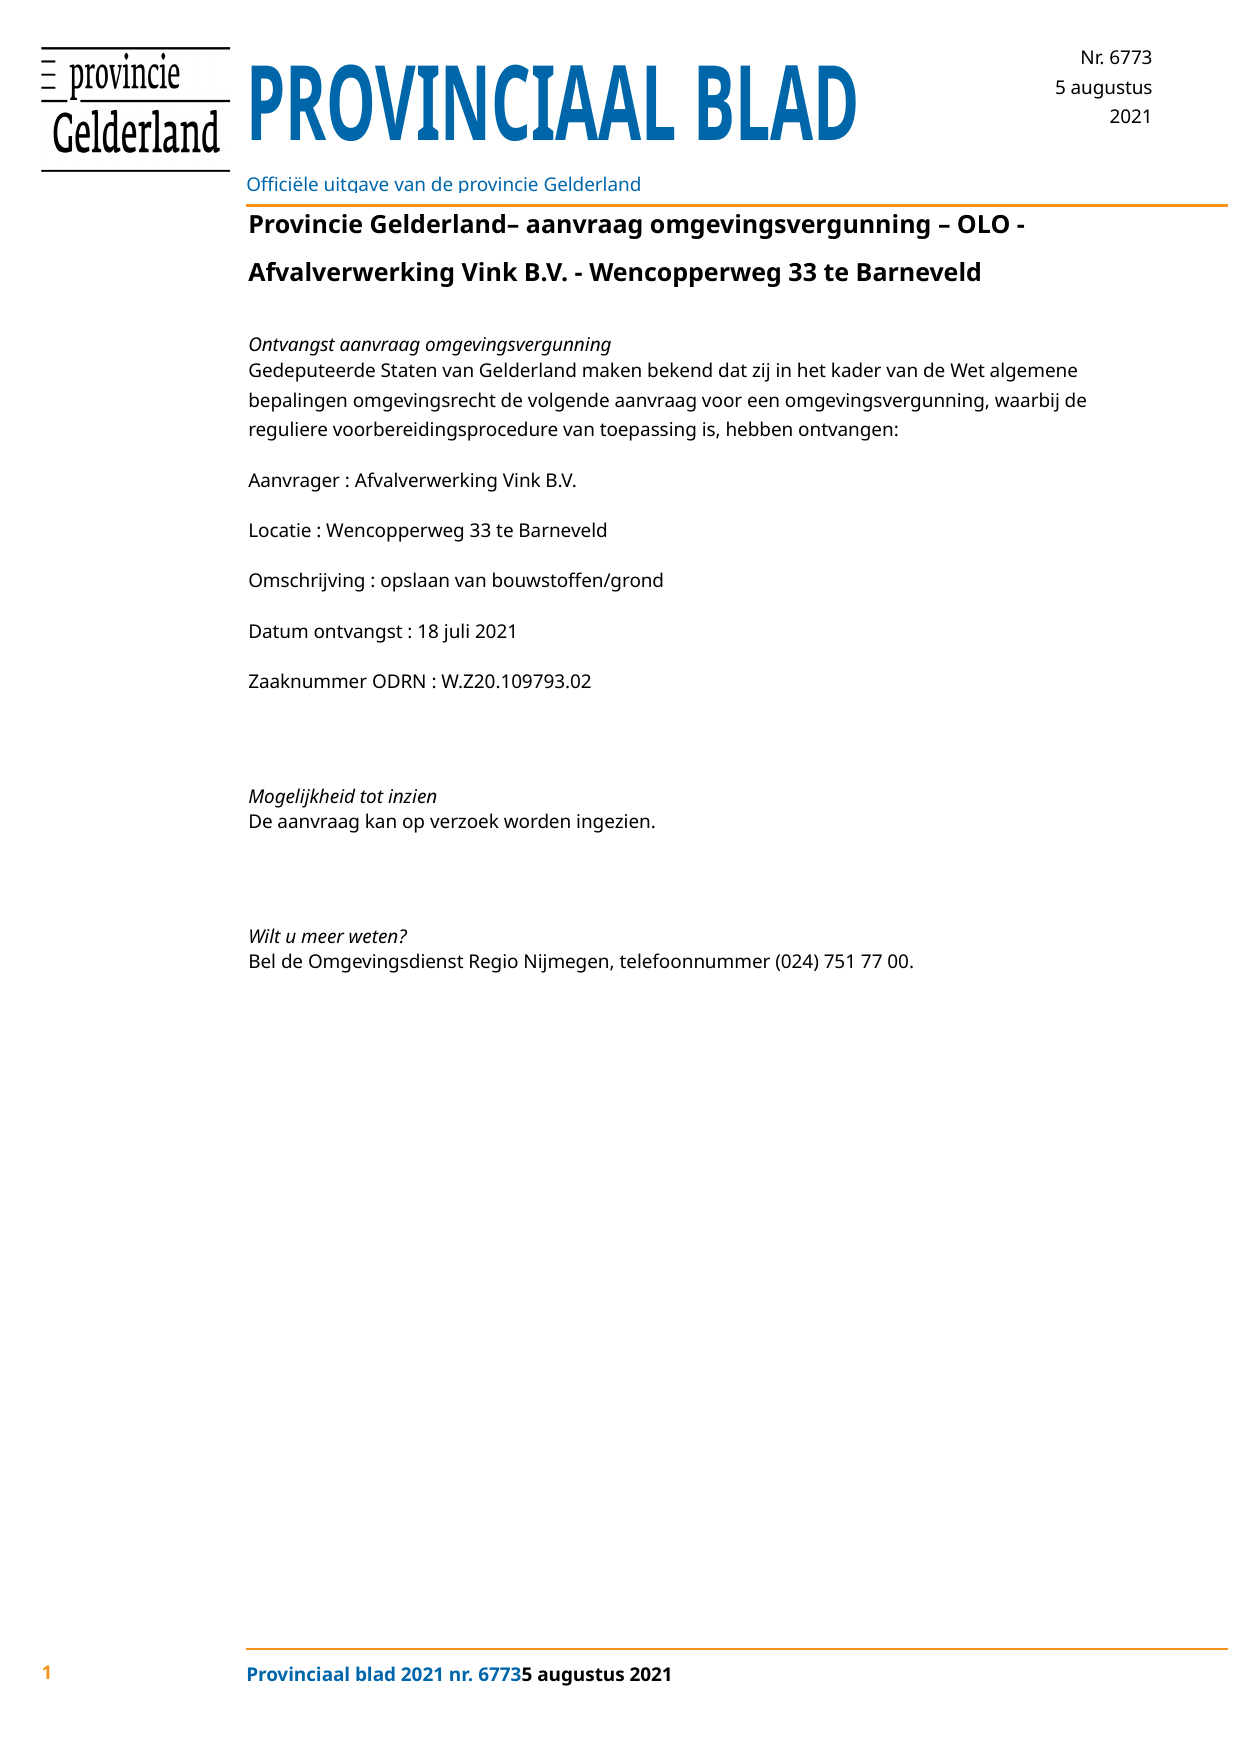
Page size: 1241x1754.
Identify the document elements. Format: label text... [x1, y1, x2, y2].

text Ontvangst aanvraag omgevingsvergunning [248, 331, 1152, 357]
text Gedeputeerde Staten van Gelderland maken bekend dat zij in het kader van de Wet algemene bepalingen omgevingsrecht de volgende aanvraag voor een omgevingsvergunning, waarbij de reguliere voorbereidingsprocedure van toepassing is, hebben ontvangen: [248, 357, 1152, 442]
picture [41, 47, 231, 172]
text Mogelijkheid tot inzien [248, 783, 1152, 808]
text Wilt u meer weten? [248, 923, 1152, 949]
text Zaaknummer ODRN : W.Z20.109793.02 [248, 668, 1152, 694]
text Aanvrager : Afvalverwerking Vink B.V. [248, 467, 1152, 492]
text Bel de Omgevingsdienst Regio Nijmegen, telefoonnummer (024) 751 77 00. [248, 949, 1152, 974]
text Provincie Gelderland– aanvraag omgevingsvergunning – OLO - Afvalverwerking Vink B.V. - Wencopperweg 33 te Barneveld [248, 207, 1152, 288]
text Locatie : Wencopperweg 33 te Barneveld [248, 517, 1152, 543]
text Omschrijving : opslaan van bouwstoffen/grond [248, 568, 1152, 593]
text De aanvraag kan op verzoek worden ingezien. [248, 808, 1152, 834]
text Datum ontvangst : 18 juli 2021 [248, 618, 1152, 644]
